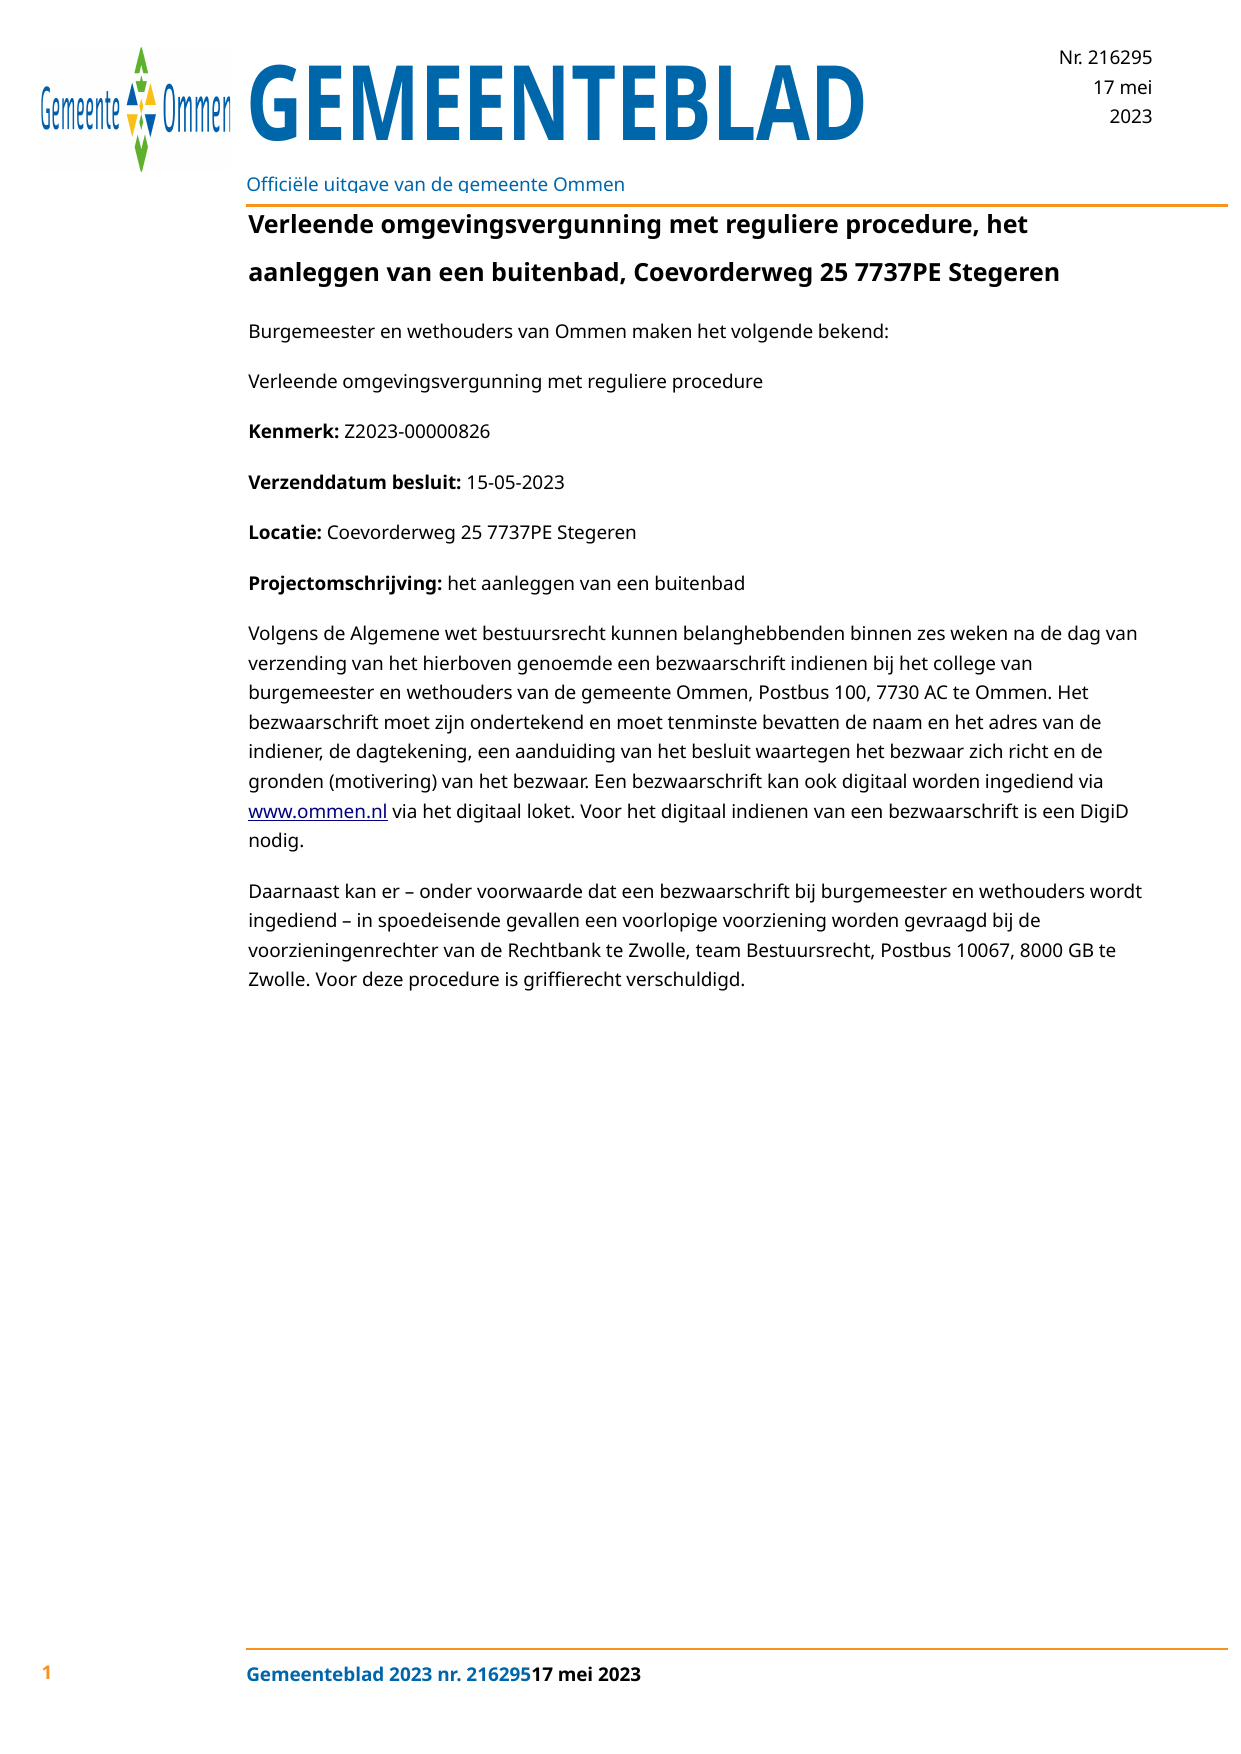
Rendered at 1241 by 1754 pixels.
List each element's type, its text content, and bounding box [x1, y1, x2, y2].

text Volgens de Algemene wet bestuursrecht kunnen belanghebbenden binnen zes weken na de dag van verzending van het hierboven genoemde een bezwaarschrift indienen bij het college van burgemeester en wethouders van de gemeente Ommen, Postbus 100, 7730 AC te Ommen. Het bezwaarschrift moet zijn ondertekend en moet tenminste bevatten de naam en het adres van de indiener, de dagtekening, een aanduiding van het besluit waartegen het bezwaar zich richt en de gronden (motivering) van het bezwaar. Een bezwaarschrift kan ook digitaal worden ingediend via www.ommen.nl via het digitaal loket. Voor het digitaal indienen van een bezwaarschrift is een DigiD nodig. [248, 620, 1152, 853]
text Burgemeester en wethouders van Ommen maken het volgende bekend: [248, 318, 1152, 344]
text Verleende omgevingsvergunning met reguliere procedure, het aanleggen van een buitenbad, Coevorderweg 25 7737PE Stegeren [248, 207, 1152, 288]
text Verzenddatum besluit: 15-05-2023 [248, 469, 1152, 495]
text Projectomschrijving: het aanleggen van een buitenbad [248, 570, 1152, 596]
text Kenmerk: Z2023-00000826 [248, 419, 1152, 444]
text Daarnaast kan er – onder voorwaarde dat een bezwaarschrift bij burgemeester en wethouders wordt ingediend – in spoedeisende gevallen een voorlopige voorziening worden gevraagd bij de voorzieningenrechter van de Rechtbank te Zwolle, team Bestuursrecht, Postbus 10067, 8000 GB te Zwolle. Voor deze procedure is griffierecht verschuldigd. [248, 878, 1152, 992]
picture [41, 47, 231, 172]
text Locatie: Coevorderweg 25 7737PE Stegeren [248, 519, 1152, 545]
text Verleende omgevingsvergunning met reguliere procedure [248, 368, 1152, 394]
